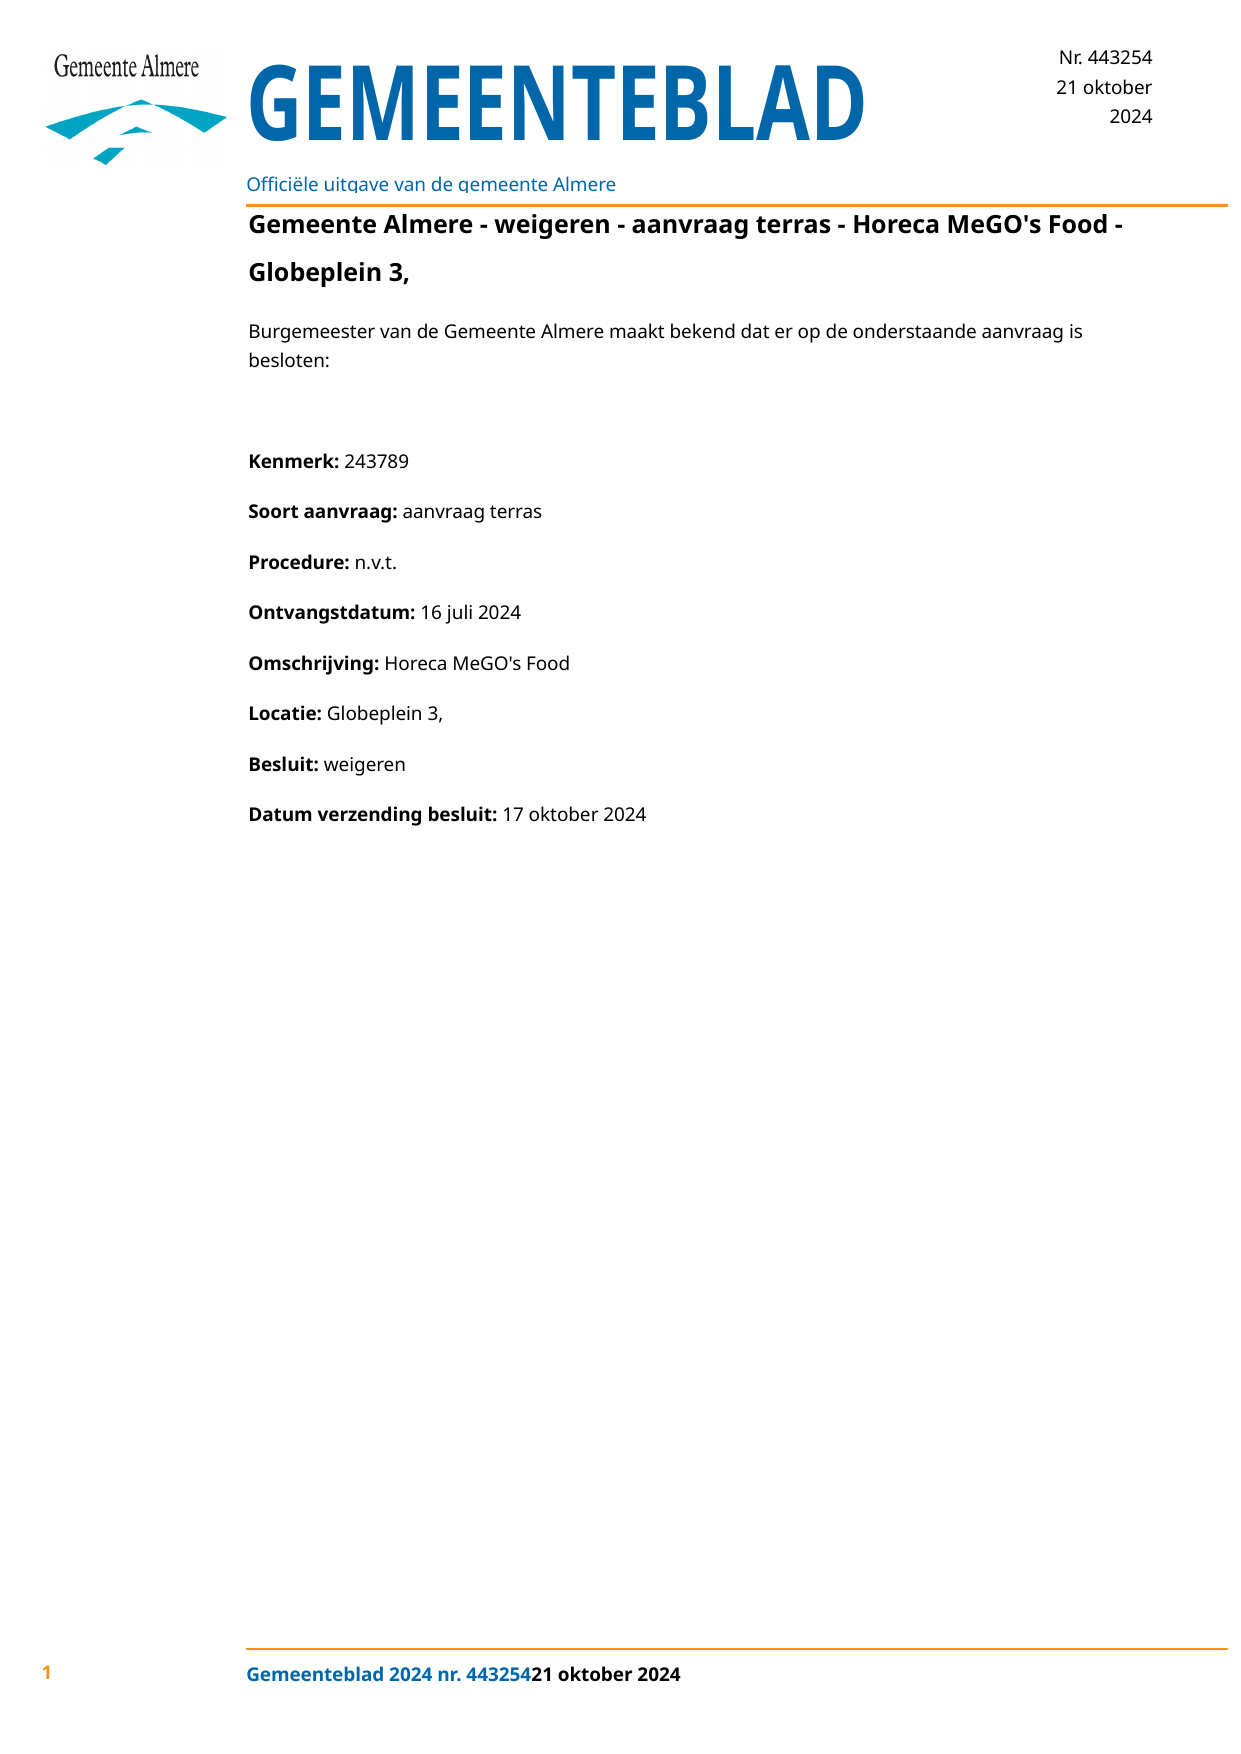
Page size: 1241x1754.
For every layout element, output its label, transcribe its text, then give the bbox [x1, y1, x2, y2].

picture [41, 47, 231, 172]
text Locatie: Globeplein 3, [248, 700, 1152, 726]
text Omschrijving: Horeca MeGO's Food [248, 650, 1152, 676]
text Gemeente Almere - weigeren - aanvraag terras - Horeca MeGO's Food - Globeplein 3, [248, 207, 1152, 288]
text Procedure: n.v.t. [248, 549, 1152, 575]
text Datum verzending besluit: 17 oktober 2024 [248, 801, 1152, 827]
text Soort aanvraag: aanvraag terras [248, 499, 1152, 524]
text Kenmerk: 243789 [248, 448, 1152, 474]
text Besluit: weigeren [248, 751, 1152, 777]
text Burgemeester van de Gemeente Almere maakt bekend dat er op de onderstaande aanvraag is besloten: [248, 318, 1152, 373]
text Ontvangstdatum: 16 juli 2024 [248, 599, 1152, 625]
